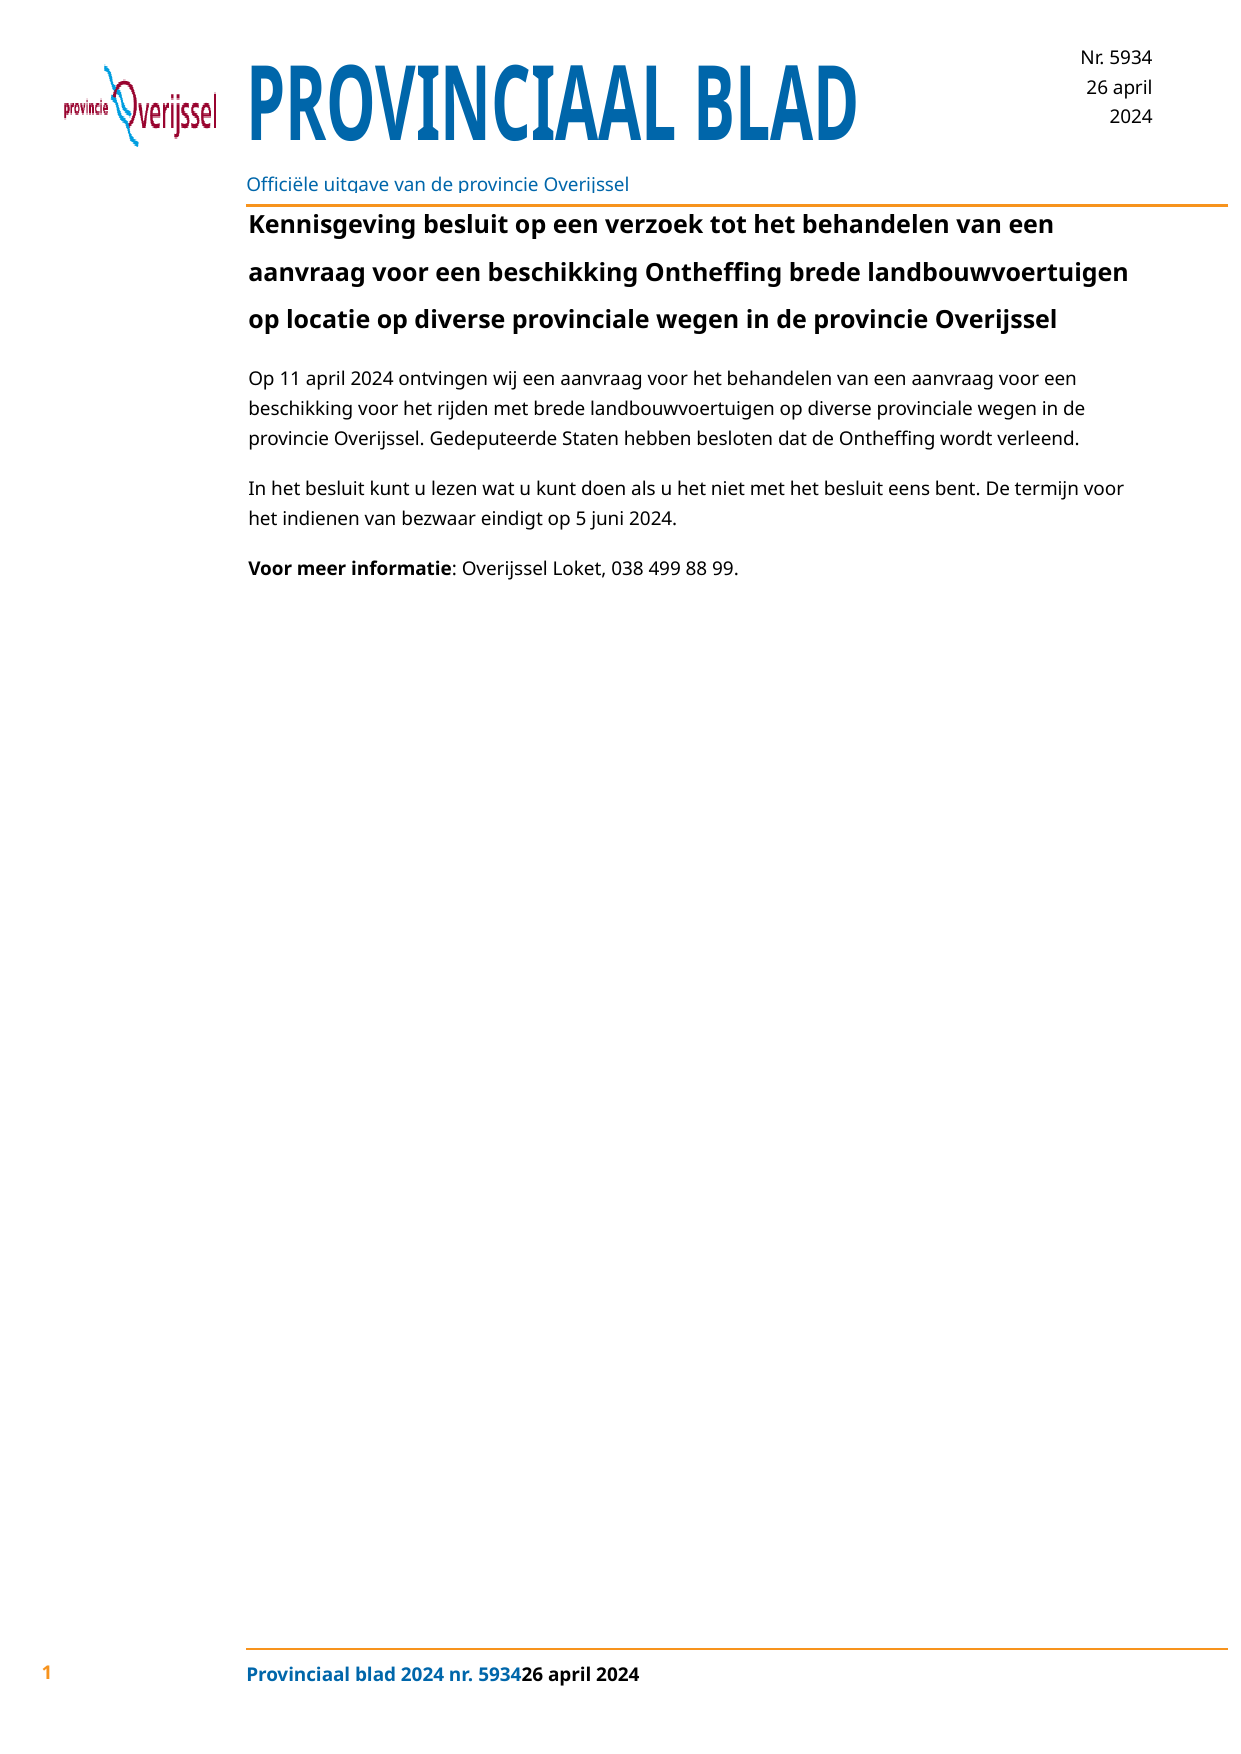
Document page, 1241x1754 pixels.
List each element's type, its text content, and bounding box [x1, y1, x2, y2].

picture [41, 47, 231, 172]
text Voor meer informatie: Overijssel Loket, 038 499 88 99. [248, 555, 1152, 581]
text Kennisgeving besluit op een verzoek tot het behandelen van een aanvraag voor een beschikking Ontheffing brede landbouwvoertuigen op locatie op diverse provinciale wegen in de provincie Overijssel [248, 207, 1152, 336]
text In het besluit kunt u lezen wat u kunt doen als u het niet met het besluit eens bent. De termijn voor het indienen van bezwaar eindigt op 5 juni 2024. [248, 475, 1152, 530]
text Op 11 april 2024 ontvingen wij een aanvraag voor het behandelen van een aanvraag voor een beschikking voor het rijden met brede landbouwvoertuigen op diverse provinciale wegen in de provincie Overijssel. Gedeputeerde Staten hebben besloten dat de Ontheffing wordt verleend. [248, 366, 1152, 450]
